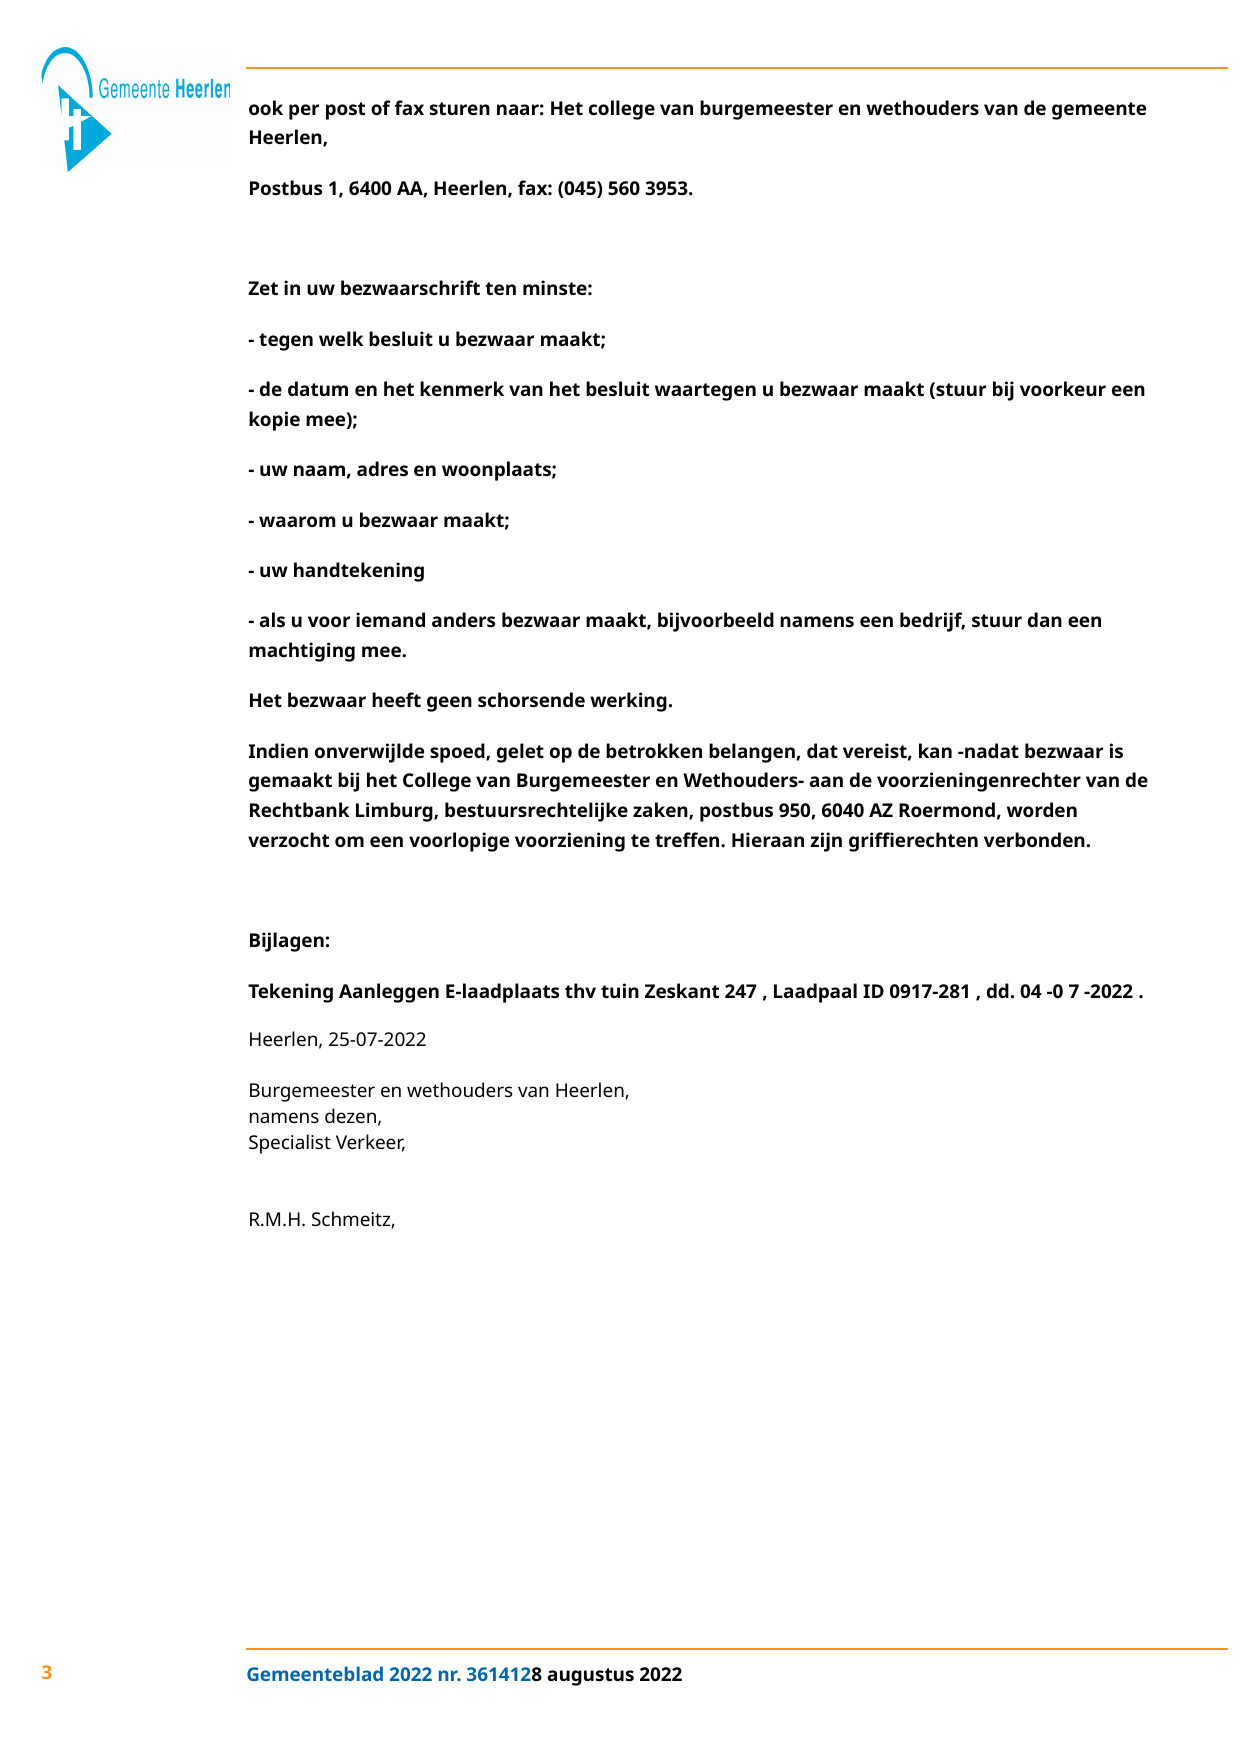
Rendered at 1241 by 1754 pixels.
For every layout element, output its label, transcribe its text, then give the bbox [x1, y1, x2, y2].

text Burgemeester en wethouders van Heerlen, [248, 1077, 1152, 1103]
text Het bezwaar heeft geen schorsende werking. [248, 688, 1152, 713]
text Heerlen, 25-07-2022 [248, 1026, 1152, 1052]
text Postbus 1, 6400 AA, Heerlen, fax: (045) 560 3953. [248, 175, 1152, 201]
text ook per post of fax sturen naar: Het college van burgemeester en wethouders van de gemeente Heerlen, [248, 95, 1152, 150]
text - waarom u bezwaar maakt; [248, 507, 1152, 533]
text Zet in uw bezwaarschrift ten minste: [248, 276, 1152, 301]
text - als u voor iemand anders bezwaar maakt, bijvoorbeeld namens een bedrijf, stuur dan een machtiging mee. [248, 608, 1152, 663]
text R.M.H. Schmeitz, [248, 1206, 1152, 1232]
text Indien onverwijlde spoed, gelet op de betrokken belangen, dat vereist, kan -nadat bezwaar is gemaakt bij het College van Burgemeester en Wethouders- aan de voorzieningenrechter van de Rechtbank Limburg, bestuursrechtelijke zaken, postbus 950, 6040 AZ Roermond, worden verzocht om een voorlopige voorziening te treffen. Hieraan zijn griffierechten verbonden. [248, 738, 1152, 853]
text namens dezen, [248, 1103, 1152, 1129]
picture [41, 47, 231, 172]
text - de datum en het kenmerk van het besluit waartegen u bezwaar maakt (stuur bij voorkeur een kopie mee); [248, 376, 1152, 432]
text Tekening Aanleggen E-laadplaats thv tuin Zeskant 247 , Laadpaal ID 0917-281 , dd. 04 -0 7 -2022 . [248, 978, 1152, 1004]
text Specialist Verkeer, [248, 1129, 1152, 1154]
text - uw naam, adres en woonplaats; [248, 456, 1152, 482]
picture [41, 47, 59, 70]
text Bijlagen: [248, 928, 1152, 953]
text - tegen welk besluit u bezwaar maakt; [248, 326, 1152, 352]
text - uw handtekening [248, 557, 1152, 583]
